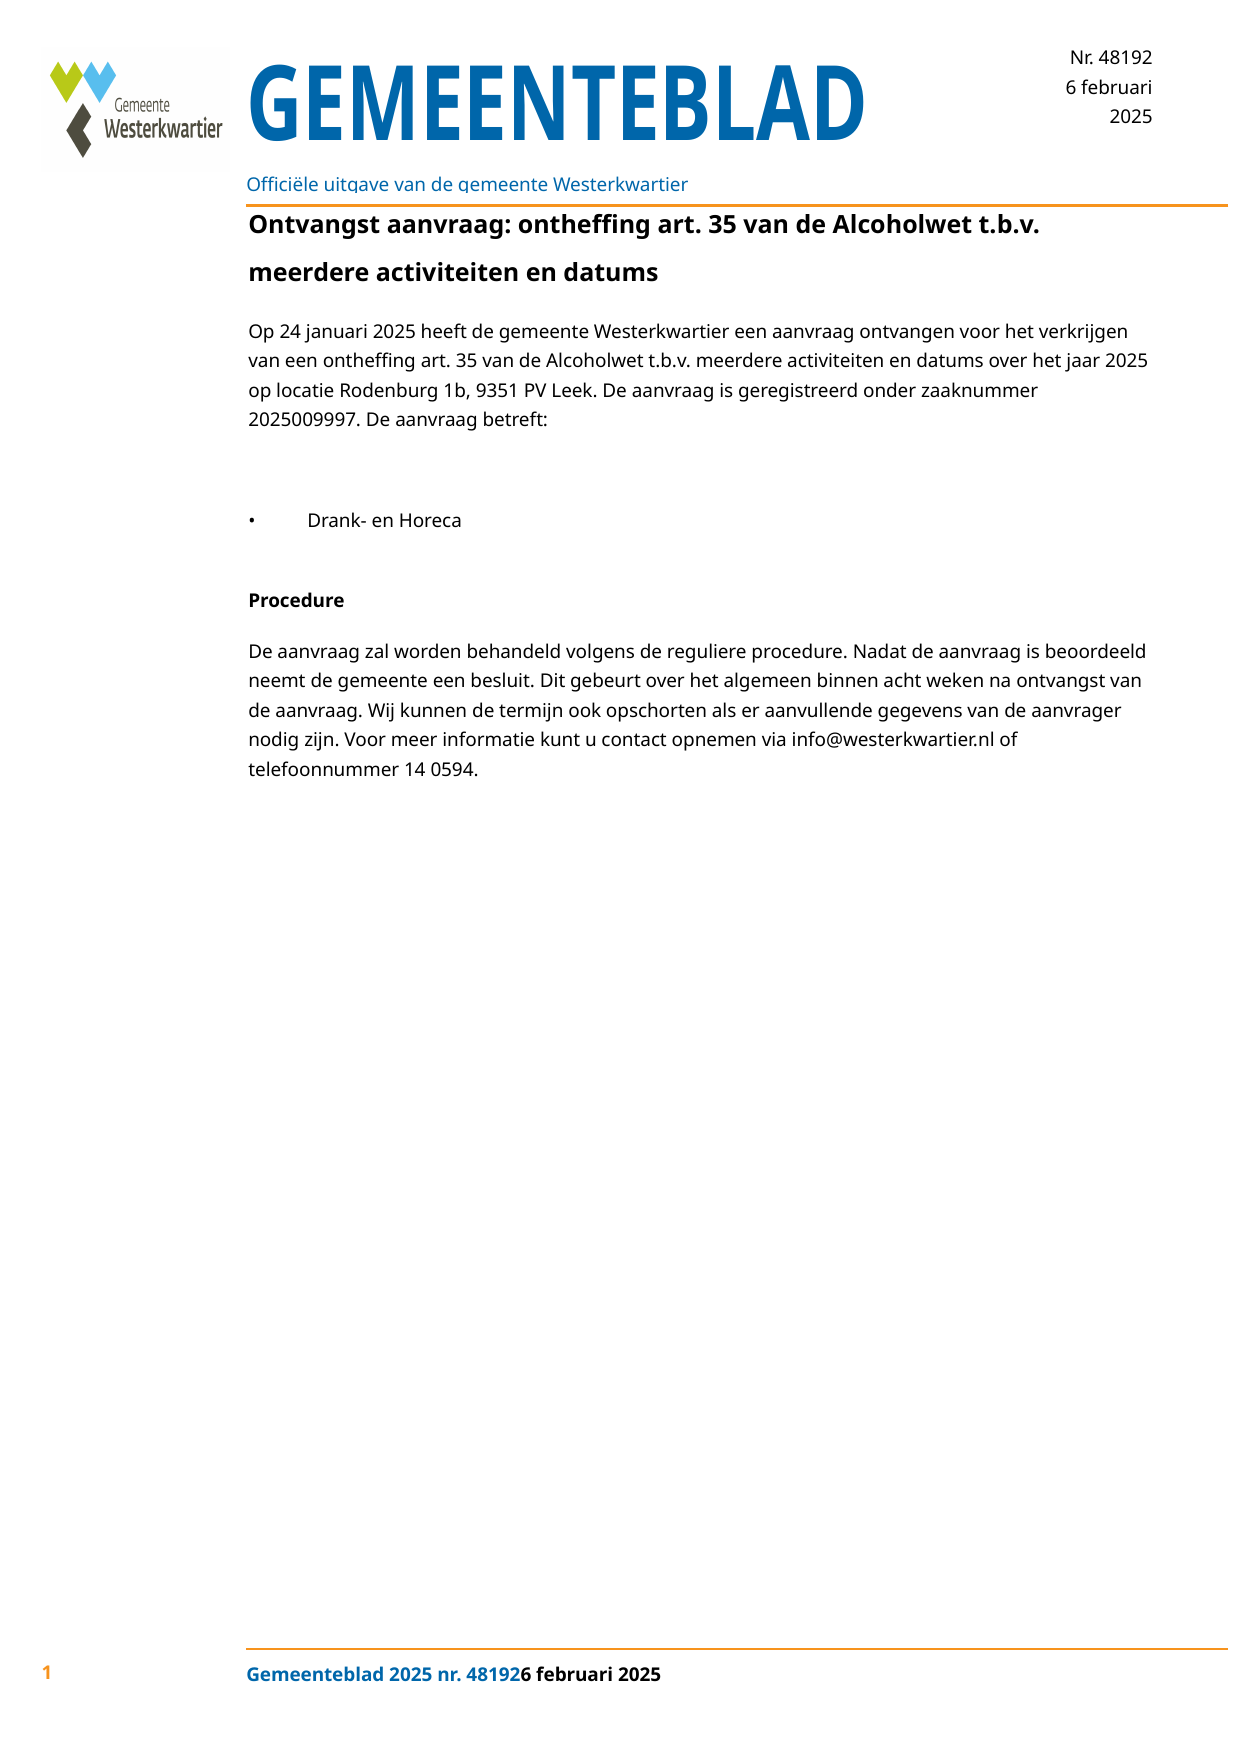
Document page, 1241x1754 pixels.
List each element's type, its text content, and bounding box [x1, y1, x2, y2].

list Drank- en Horeca [248, 507, 1152, 533]
text Ontvangst aanvraag: ontheffing art. 35 van de Alcoholwet t.b.v. meerdere activiteiten en datums [248, 207, 1152, 288]
picture [41, 47, 231, 172]
text De aanvraag zal worden behandeld volgens de reguliere procedure. Nadat de aanvraag is beoordeeld neemt de gemeente een besluit. Dit gebeurt over het algemeen binnen acht weken na ontvangst van de aanvraag. Wij kunnen de termijn ook opschorten als er aanvullende gegevens van de aanvrager nodig zijn. Voor meer informatie kunt u contact opnemen via info@westerkwartier.nl of telefoonnummer 14 0594. [248, 638, 1152, 782]
text Op 24 januari 2025 heeft de gemeente Westerkwartier een aanvraag ontvangen voor het verkrijgen van een ontheffing art. 35 van de Alcoholwet t.b.v. meerdere activiteiten en datums over het jaar 2025 op locatie Rodenburg 1b, 9351 PV Leek. De aanvraag is geregistreerd onder zaaknummer 2025009997. De aanvraag betreft: [248, 318, 1152, 432]
text Procedure [248, 587, 1152, 613]
